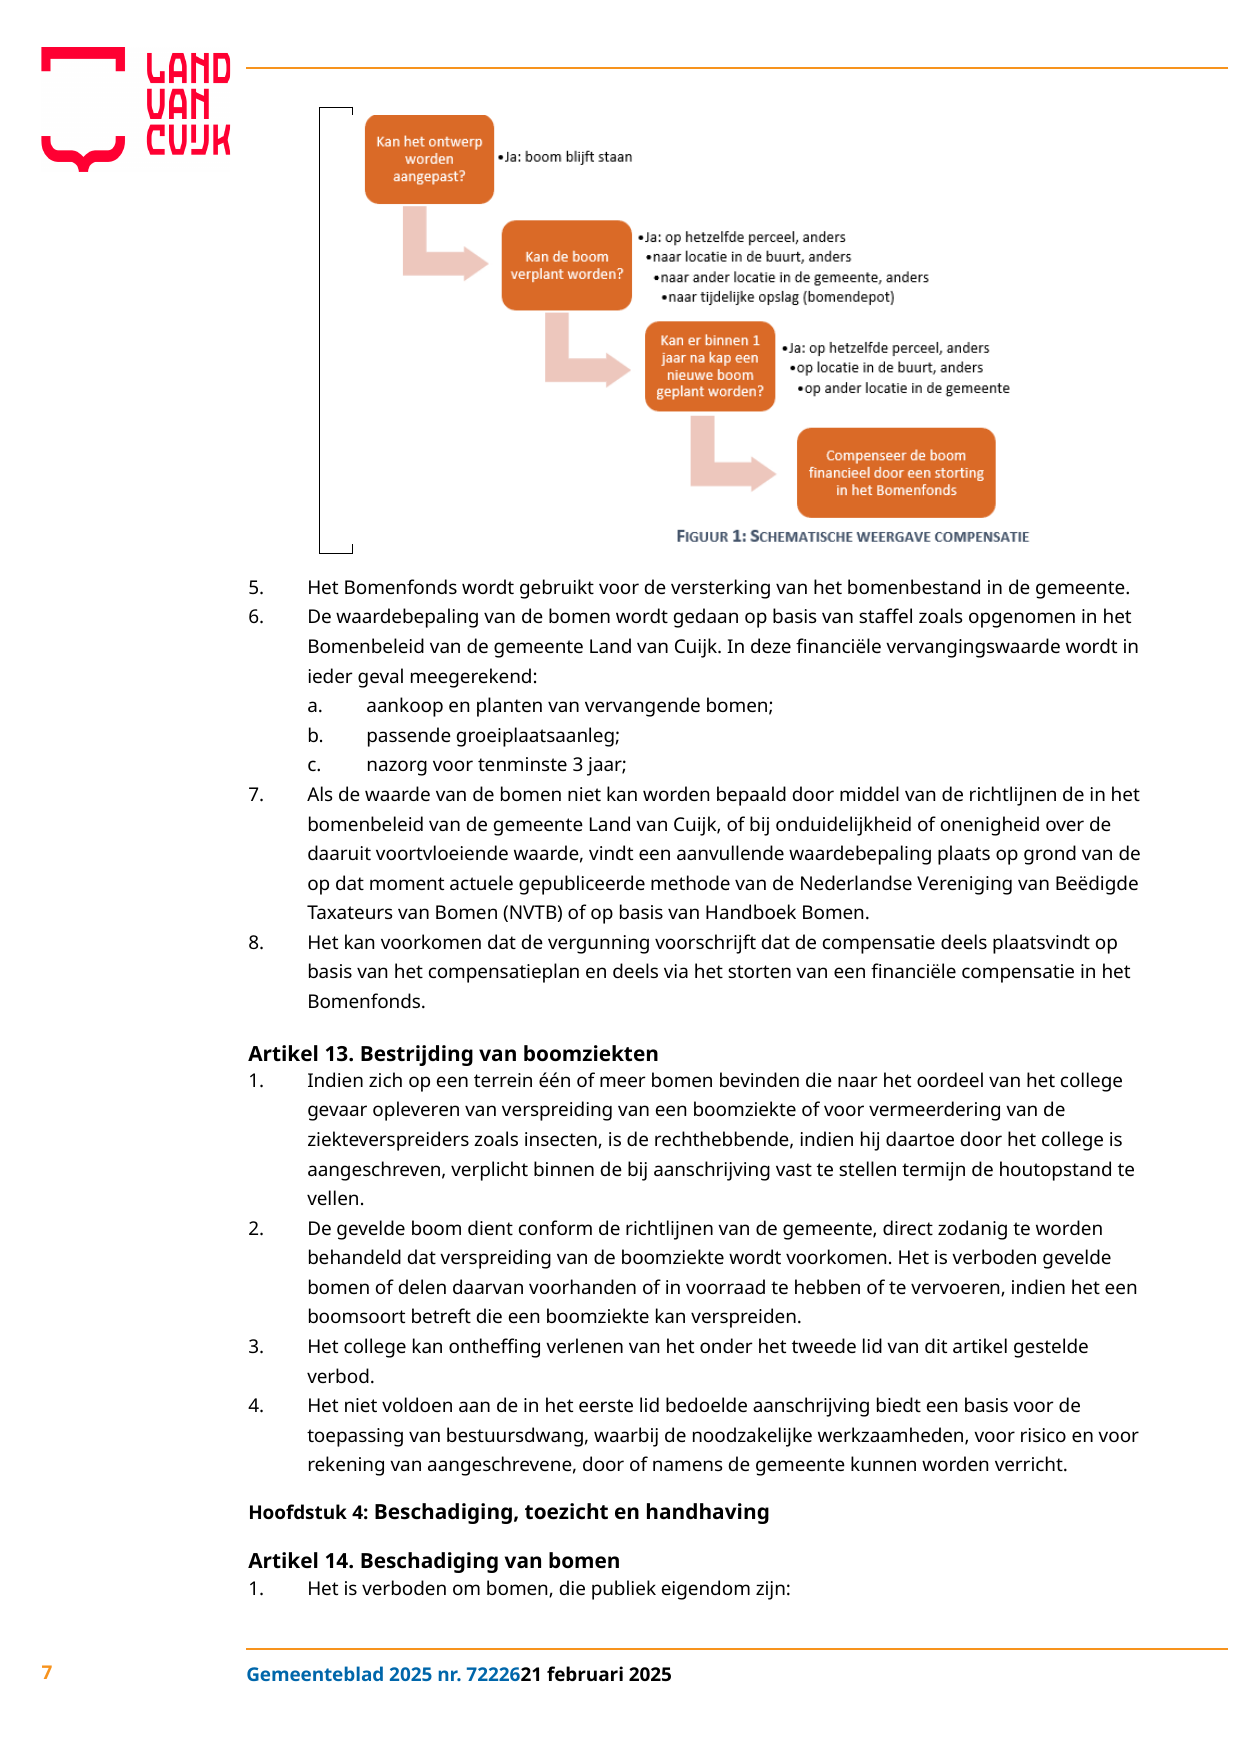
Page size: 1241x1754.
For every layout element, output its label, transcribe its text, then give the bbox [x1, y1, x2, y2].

list Het kan voorkomen dat de vergunning voorschrijft dat de compensatie deels plaatsvindt op basis van het compensatieplan en deels via het storten van een financiële compensatie in het Bomenfonds. [248, 929, 1152, 1014]
list De waardebepaling van de bomen wordt gedaan op basis van staffel zoals opgenomen in het Bomenbeleid van de gemeente Land van Cuijk. In deze financiële vervangingswaarde wordt in ieder geval meegerekend: [248, 604, 1152, 688]
list De gevelde boom dient conform de richtlijnen van de gemeente, direct zodanig te worden behandeld dat verspreiding van de boomziekte wordt voorkomen. Het is verboden gevelde bomen of delen daarvan voorhanden of in voorraad te hebben of te vervoeren, indien het een boomsoort betreft die een boomziekte kan verspreiden. [248, 1215, 1152, 1329]
list Het is verboden om bomen, die publiek eigendom zijn: [248, 1575, 1152, 1601]
list Het Bomenfonds wordt gebruikt voor de versterking van het bomenbestand in de gemeente. [248, 574, 1152, 600]
list passende groeiplaatsaanleg; [307, 722, 1152, 748]
list Als de waarde van de bomen niet kan worden bepaald door middel van de richtlijnen de in het bomenbeleid van de gemeente Land van Cuijk, of bij onduidelijkheid of onenigheid over de daaruit voortvloeiende waarde, vindt een aanvullende waardebepaling plaats op grond van de op dat moment actuele gepubliceerde methode van de Nederlandse Vereniging van Beëdigde Taxateurs van Bomen (NVTB) of op basis van Handboek Bomen. [248, 781, 1152, 925]
picture [41, 47, 231, 172]
list Het college kan ontheffing verlenen van het onder het tweede lid van dit artikel gestelde verbod. [248, 1333, 1152, 1389]
picture [327, 115, 1037, 544]
list aankoop en planten van vervangende bomen; [307, 692, 1152, 718]
text Artikel 14. Beschadiging van bomen [248, 1547, 1152, 1575]
list nazorg voor tenminste 3 jaar; [307, 752, 1152, 777]
text Artikel 13. Bestrijding van boomziekten [248, 1039, 1152, 1067]
list Het niet voldoen aan de in het eerste lid bedoelde aanschrijving biedt een basis voor de toepassing van bestuursdwang, waarbij de noodzakelijke werkzaamheden, voor risico en voor rekening van aangeschrevene, door of namens de gemeente kunnen worden verricht. [248, 1392, 1152, 1477]
list Indien zich op een terrein één of meer bomen bevinden die naar het oordeel van het college gevaar opleveren van verspreiding van een boomziekte of voor vermeerdering van de ziekteverspreiders zoals insecten, is de rechthebbende, indien hij daartoe door het college is aangeschreven, verplicht binnen de bij aanschrijving vast te stellen termijn de houtopstand te vellen. [248, 1067, 1152, 1211]
text Hoofdstuk 4: Beschadiging, toezicht en handhaving [248, 1497, 1152, 1526]
